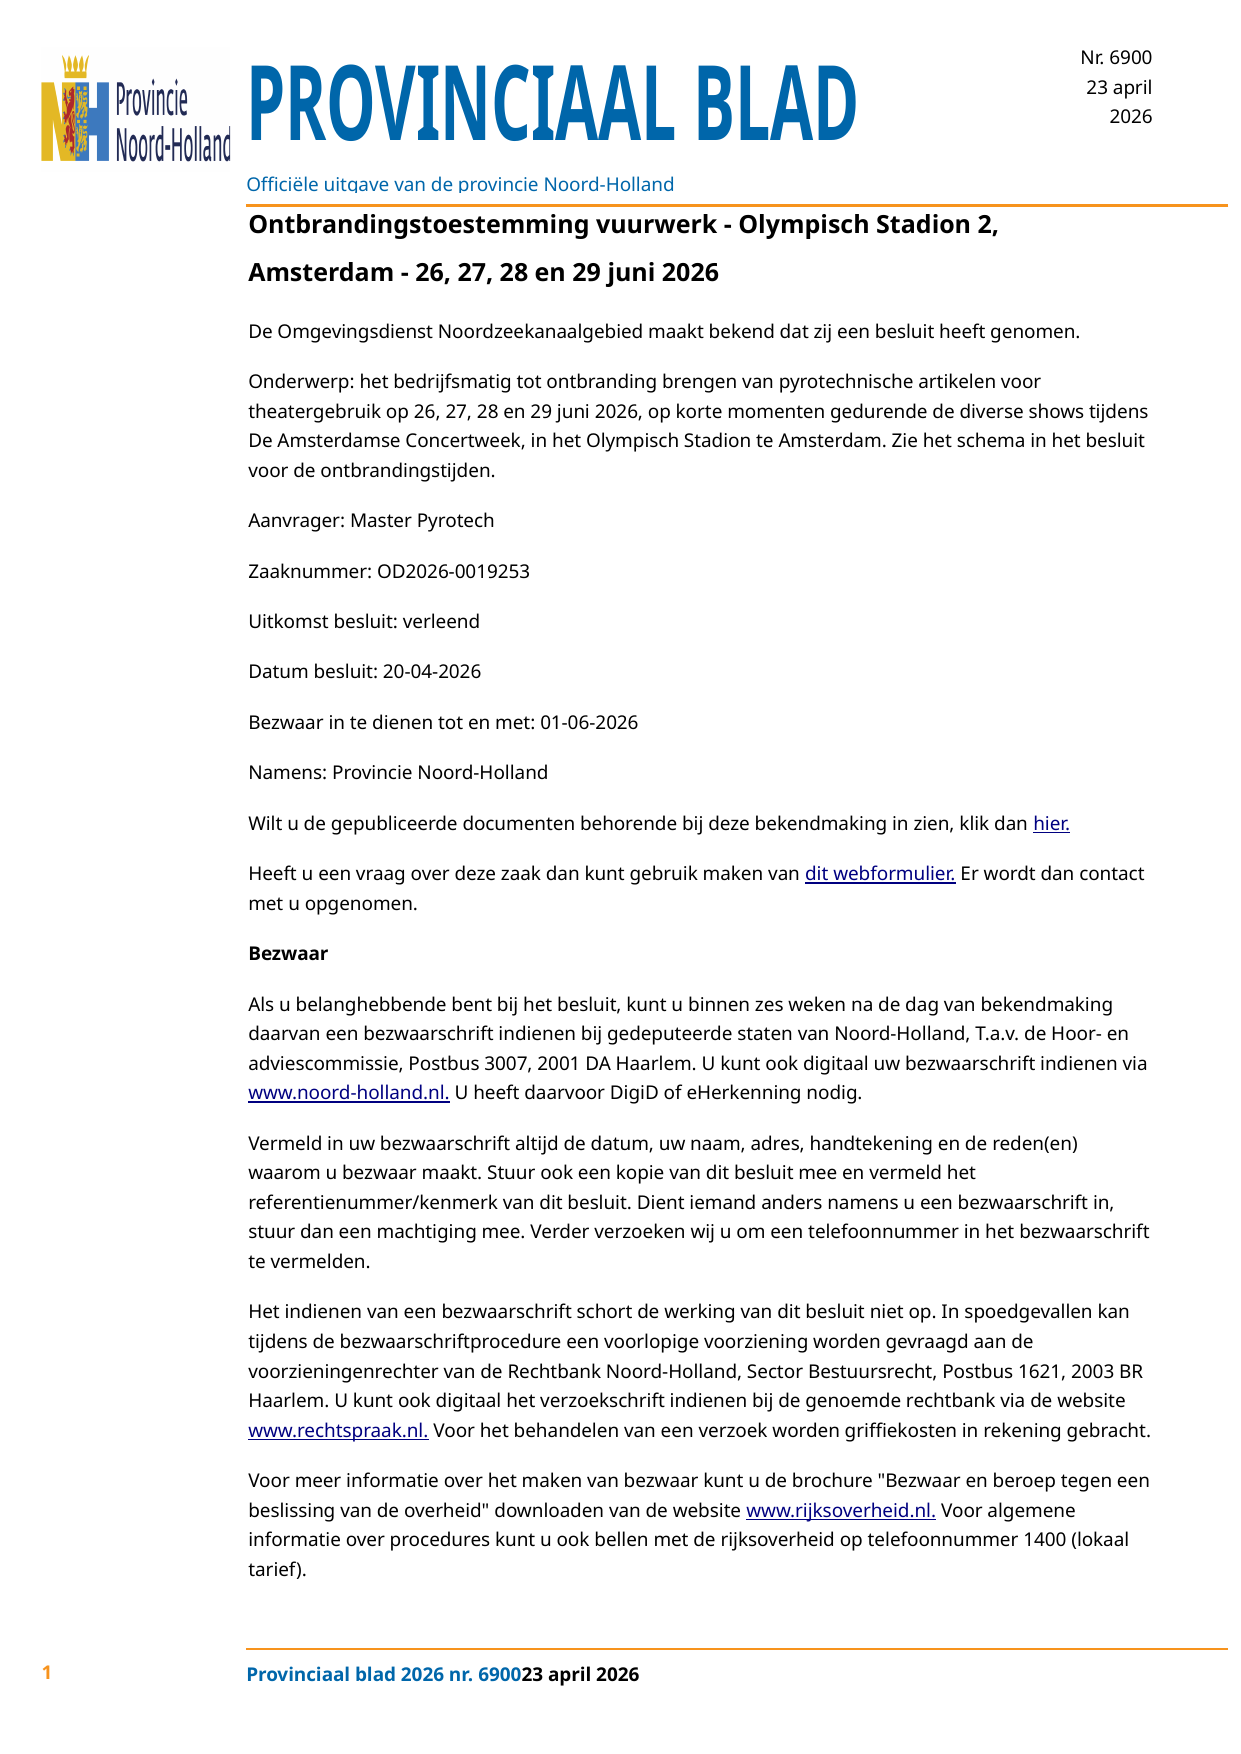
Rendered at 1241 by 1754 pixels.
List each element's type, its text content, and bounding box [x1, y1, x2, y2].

text Heeft u een vraag over deze zaak dan kunt gebruik maken van dit webformulier. Er wordt dan contact met u opgenomen. [248, 860, 1152, 916]
text De Omgevingsdienst Noordzeekanaalgebied maakt bekend dat zij een besluit heeft genomen. [248, 318, 1152, 344]
text Ontbrandingstoestemming vuurwerk - Olympisch Stadion 2, Amsterdam - 26, 27, 28 en 29 juni 2026 [248, 207, 1152, 288]
text Als u belanghebbende bent bij het besluit, kunt u binnen zes weken na de dag van bekendmaking daarvan een bezwaarschrift indienen bij gedeputeerde staten van Noord-Holland, T.a.v. de Hoor- en adviescommissie, Postbus 3007, 2001 DA Haarlem. U kunt ook digitaal uw bezwaarschrift indienen via www.noord-holland.nl. U heeft daarvoor DigiD of eHerkenning nodig. [248, 991, 1152, 1105]
text Onderwerp: het bedrijfsmatig tot ontbranding brengen van pyrotechnische artikelen voor theatergebruik op 26, 27, 28 en 29 juni 2026, op korte momenten gedurende de diverse shows tijdens De Amsterdamse Concertweek, in het Olympisch Stadion te Amsterdam. Zie het schema in het besluit voor de ontbrandingstijden. [248, 368, 1152, 483]
text Voor meer informatie over het maken van bezwaar kunt u de brochure "Bezwaar en beroep tegen een beslissing van de overheid" downloaden van de website www.rijksoverheid.nl. Voor algemene informatie over procedures kunt u ook bellen met de rijksoverheid op telefoonnummer 1400 (lokaal tarief). [248, 1467, 1152, 1582]
text Namens: Provincie Noord-Holland [248, 759, 1152, 785]
text Zaaknummer: OD2026-0019253 [248, 558, 1152, 584]
text Vermeld in uw bezwaarschrift altijd de datum, uw naam, adres, handtekening en de reden(en) waarom u bezwaar maakt. Stuur ook een kopie van dit besluit mee en vermeld het referentienummer/kenmerk van dit besluit. Dient iemand anders namens u een bezwaarschrift in, stuur dan een machtiging mee. Verder verzoeken wij u om een telefoonnummer in het bezwaarschrift te vermelden. [248, 1130, 1152, 1274]
text Wilt u de gepubliceerde documenten behorende bij deze bekendmaking in zien, klik dan hier. [248, 810, 1152, 836]
text Het indienen van een bezwaarschrift schort de werking van dit besluit niet op. In spoedgevallen kan tijdens de bezwaarschriftprocedure een voorlopige voorziening worden gevraagd aan de voorzieningenrechter van de Rechtbank Noord-Holland, Sector Bestuursrecht, Postbus 1621, 2003 BR Haarlem. U kunt ook digitaal het verzoekschrift indienen bij de genoemde rechtbank via de website www.rechtspraak.nl. Voor het behandelen van een verzoek worden griffiekosten in rekening gebracht. [248, 1299, 1152, 1443]
text Bezwaar in te dienen tot en met: 01-06-2026 [248, 709, 1152, 735]
text Bezwaar [248, 940, 1152, 966]
text Uitkomst besluit: verleend [248, 608, 1152, 634]
text Datum besluit: 20-04-2026 [248, 659, 1152, 684]
text Aanvrager: Master Pyrotech [248, 507, 1152, 533]
picture [41, 47, 231, 172]
